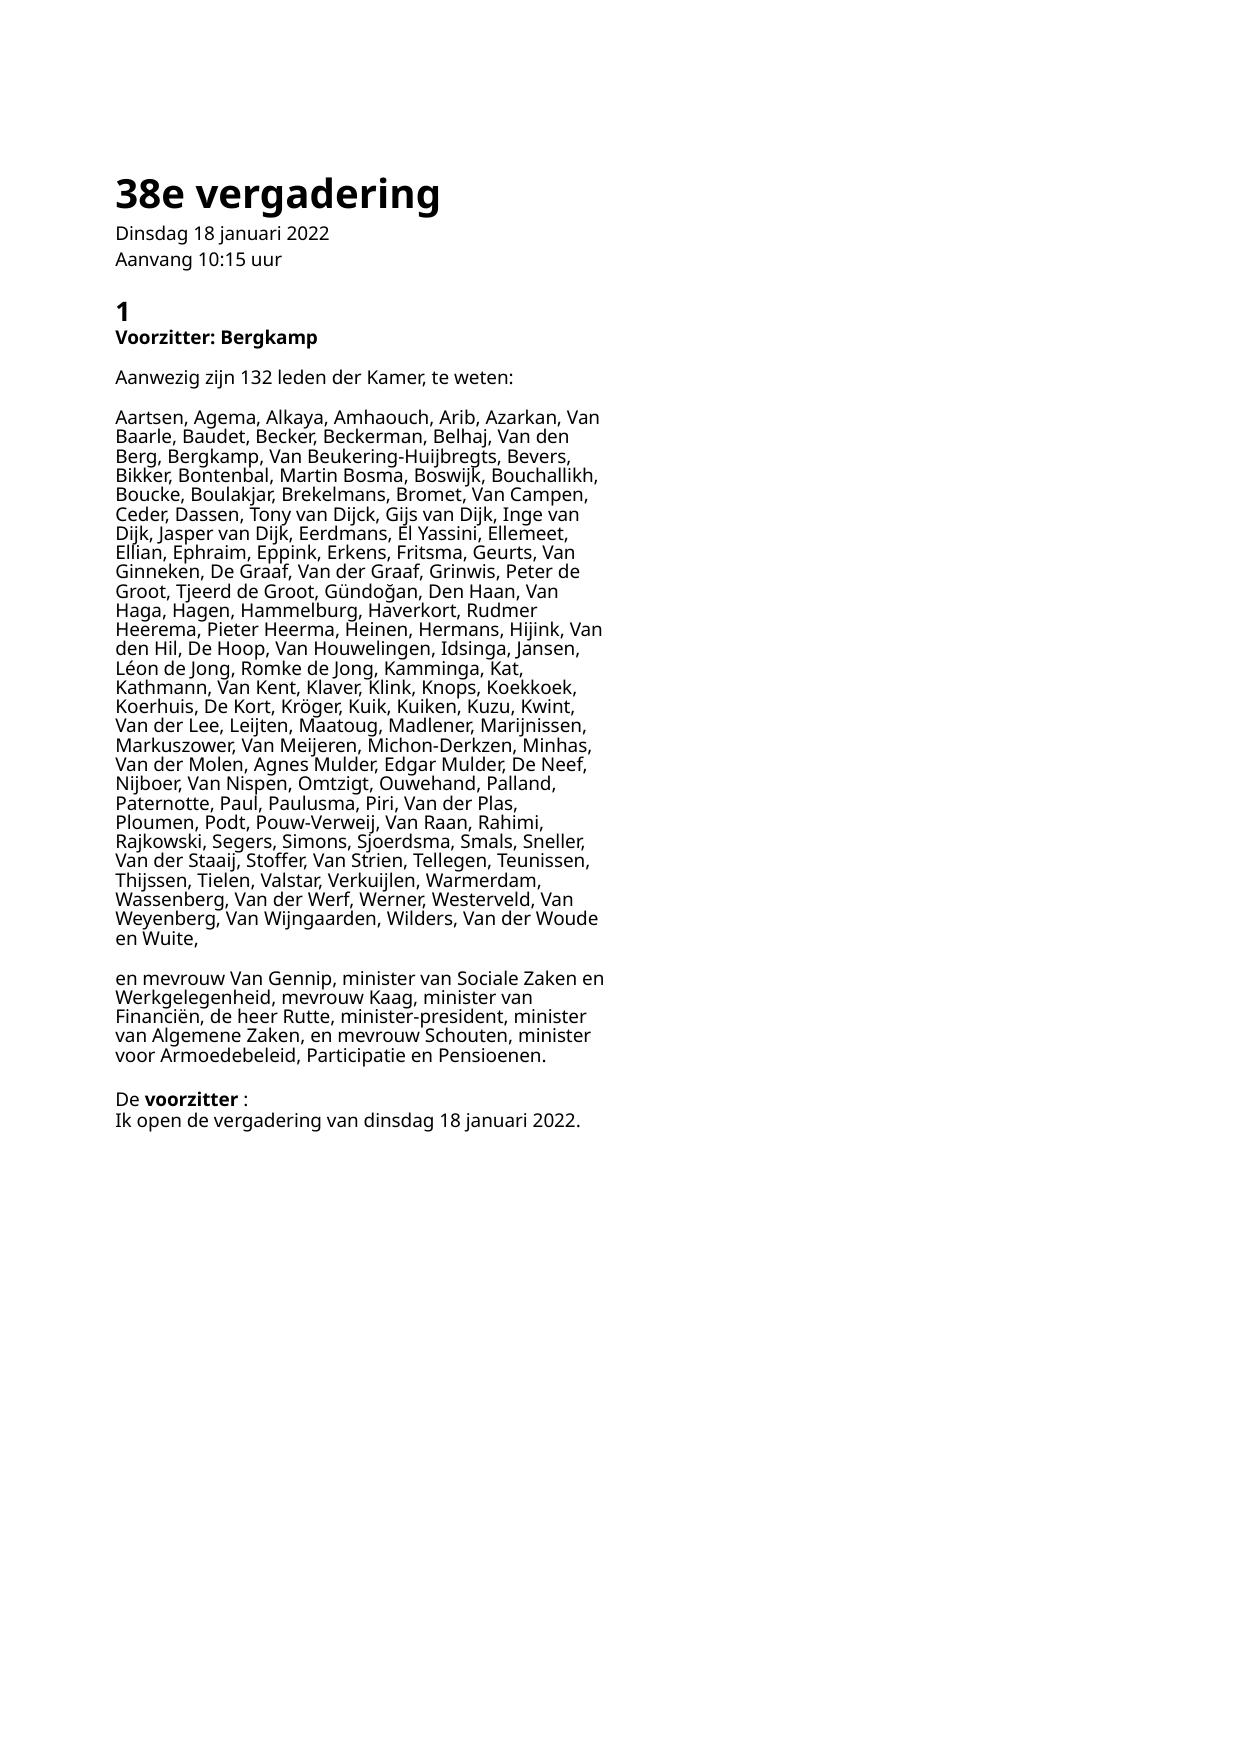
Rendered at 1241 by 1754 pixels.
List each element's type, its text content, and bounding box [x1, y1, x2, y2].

text 38e vergadering [115, 165, 605, 220]
text Aanwezig zijn 132 leden der Kamer, te weten: [115, 369, 605, 388]
text Aartsen, Agema, Alkaya, Amhaouch, Arib, Azarkan, Van Baarle, Baudet, Becker, Beckerman, Belhaj, Van den Berg, Bergkamp, Van Beukering-Huijbregts, Bevers, Bikker, Bontenbal, Martin Bosma, Boswijk, Bouchallikh, Boucke, Boulakjar, Brekelmans, Bromet, Van Campen, Ceder, Dassen, Tony van Dijck, Gijs van Dijk, Inge van Dijk, Jasper van Dijk, Eerdmans, El Yassini, Ellemeet, Ellian, Ephraim, Eppink, Erkens, Fritsma, Geurts, Van Ginneken, De Graaf, Van der Graaf, Grinwis, Peter de Groot, Tjeerd de Groot, Gündoğan, Den Haan, Van Haga, Hagen, Hammelburg, Haverkort, Rudmer Heerema, Pieter Heerma, Heinen, Hermans, Hijink, Van den Hil, De Hoop, Van Houwelingen, Idsinga, Jansen, Léon de Jong, Romke de Jong, Kamminga, Kat, Kathmann, Van Kent, Klaver, Klink, Knops, Koekkoek, Koerhuis, De Kort, Kröger, Kuik, Kuiken, Kuzu, Kwint, Van der Lee, Leijten, Maatoug, Madlener, Marijnissen, Markuszower, Van Meijeren, Michon-Derkzen, Minhas, Van der Molen, Agnes Mulder, Edgar Mulder, De Neef, Nijboer, Van Nispen, Omtzigt, Ouwehand, Palland, Paternotte, Paul, Paulusma, Piri, Van der Plas, Ploumen, Podt, Pouw-Verweij, Van Raan, Rahimi, Rajkowski, Segers, Simons, Sjoerdsma, Smals, Sneller, Van der Staaij, Stoffer, Van Strien, Tellegen, Teunissen, Thijssen, Tielen, Valstar, Verkuijlen, Warmerdam, Wassenberg, Van der Werf, Werner, Westerveld, Van Weyenberg, Van Wijngaarden, Wilders, Van der Woude en Wuite, [115, 409, 605, 949]
text Dinsdag 18 januari 2022 [115, 220, 605, 246]
text De voorzitter : [115, 1087, 605, 1112]
text Voorzitter: Bergkamp [115, 329, 605, 348]
text 1 [115, 292, 605, 329]
text en mevrouw Van Gennip, minister van Sociale Zaken en Werkgelegenheid, mevrouw Kaag, minister van Financiën, de heer Rutte, minister-president, minister van Algemene Zaken, en mevrouw Schouten, minister voor Armoedebeleid, Participatie en Pensioenen. [115, 969, 605, 1066]
text Aanvang 10:15 uur [115, 246, 605, 272]
text Ik open de vergadering van dinsdag 18 januari 2022. [115, 1112, 605, 1132]
